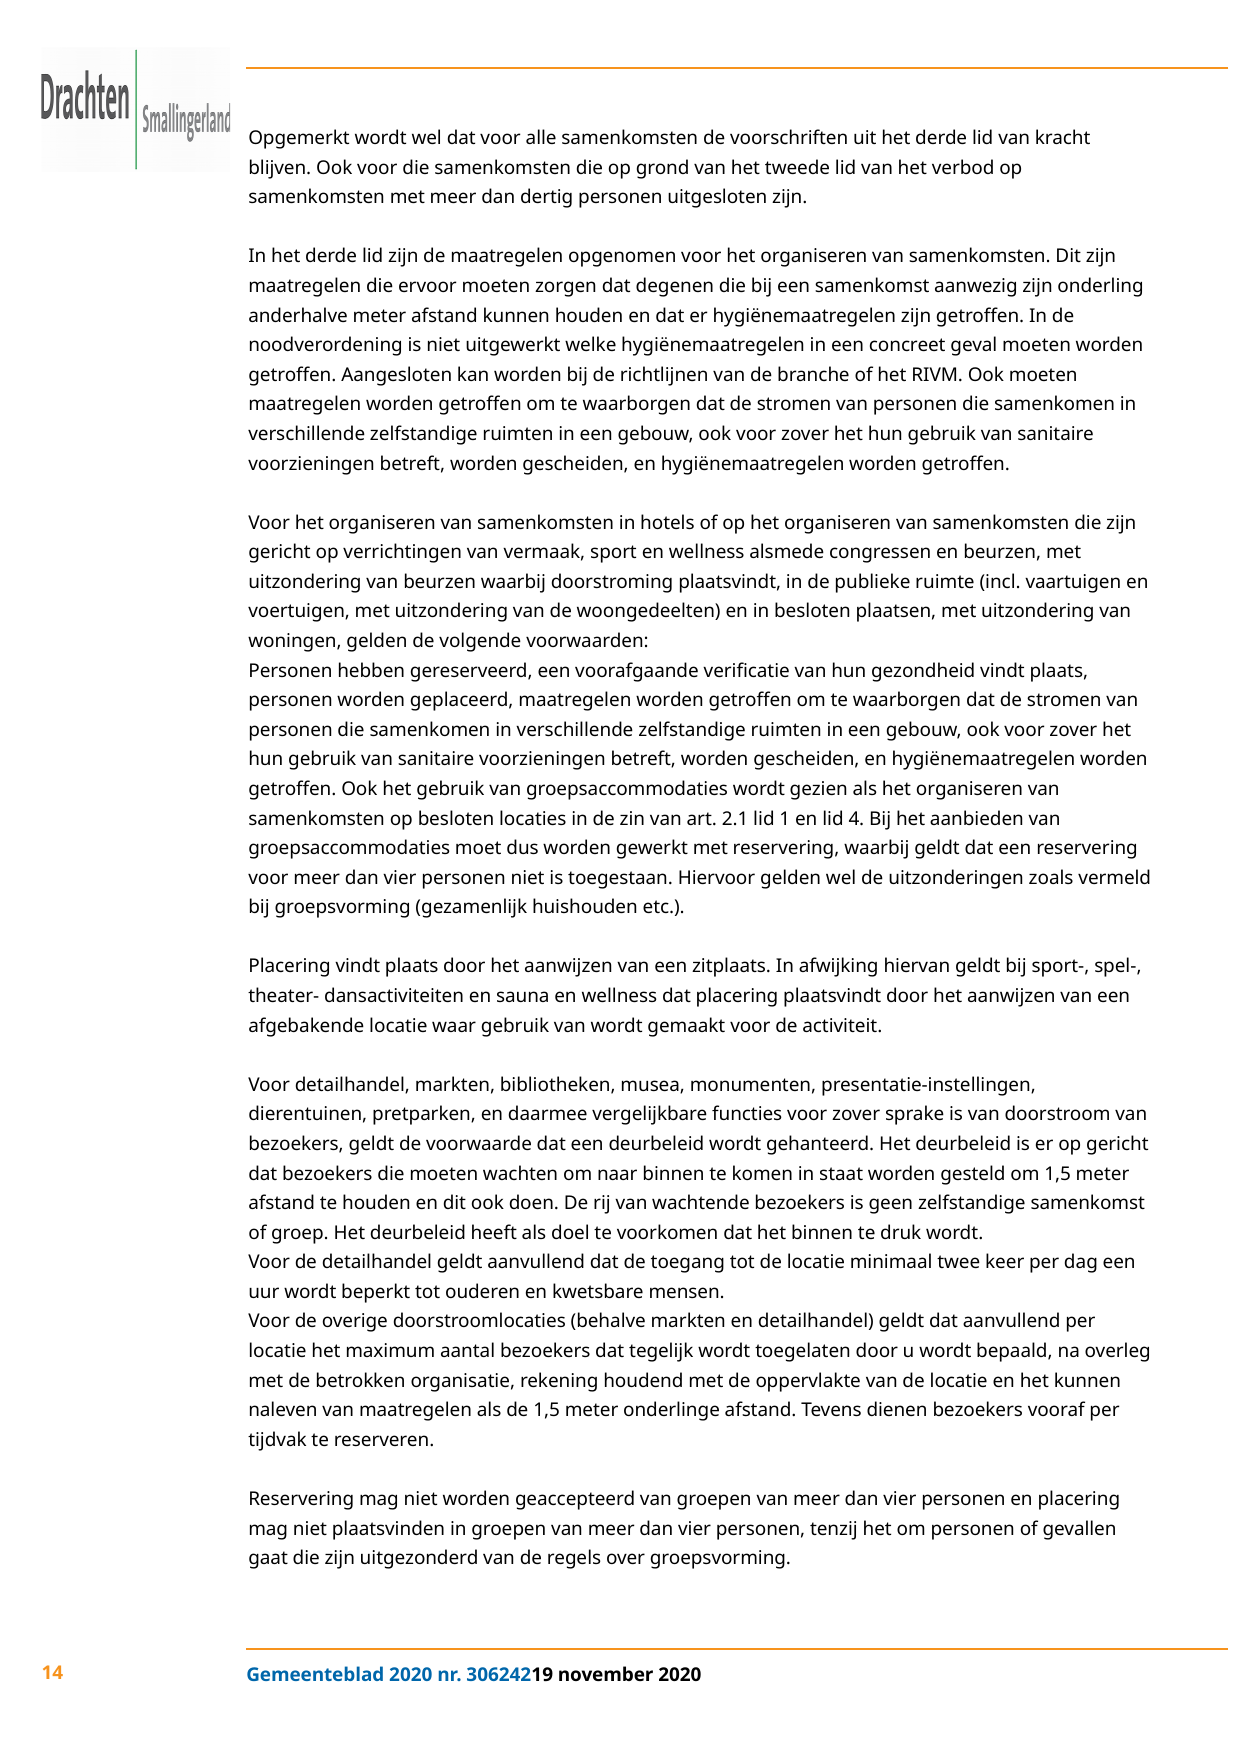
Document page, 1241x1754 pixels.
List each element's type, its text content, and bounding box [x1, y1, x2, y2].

text Personen hebben gereserveerd, een voorafgaande verificatie van hun gezondheid vindt plaats, personen worden geplaceerd, maatregelen worden getroffen om te waarborgen dat de stromen van personen die samenkomen in verschillende zelfstandige ruimten in een gebouw, ook voor zover het hun gebruik van sanitaire voorzieningen betreft, worden gescheiden, en hygiënemaatregelen worden getroffen. Ook het gebruik van groepsaccommodaties wordt gezien als het organiseren van samenkomsten op besloten locaties in de zin van art. 2.1 lid 1 en lid 4. Bij het aanbieden van groepsaccommodaties moet dus worden gewerkt met reservering, waarbij geldt dat een reservering voor meer dan vier personen niet is toegestaan. Hiervoor gelden wel de uitzonderingen zoals vermeld bij groepsvorming (gezamenlijk huishouden etc.). [248, 657, 1152, 919]
text In het derde lid zijn de maatregelen opgenomen voor het organiseren van samenkomsten. Dit zijn maatregelen die ervoor moeten zorgen dat degenen die bij een samenkomst aanwezig zijn onderling anderhalve meter afstand kunnen houden en dat er hygiënemaatregelen zijn getroffen. In de noodverordening is niet uitgewerkt welke hygiënemaatregelen in een concreet geval moeten worden getroffen. Aangesloten kan worden bij de richtlijnen van de branche of het RIVM. Ook moeten maatregelen worden getroffen om te waarborgen dat de stromen van personen die samenkomen in verschillende zelfstandige ruimten in een gebouw, ook voor zover het hun gebruik van sanitaire voorzieningen betreft, worden gescheiden, en hygiënemaatregelen worden getroffen. [248, 243, 1152, 476]
text Voor de overige doorstroomlocaties (behalve markten en detailhandel) geldt dat aanvullend per locatie het maximum aantal bezoekers dat tegelijk wordt toegelaten door u wordt bepaald, na overleg met de betrokken organisatie, rekening houdend met de oppervlakte van de locatie en het kunnen naleven van maatregelen als de 1,5 meter onderlinge afstand. Tevens dienen bezoekers vooraf per tijdvak te reserveren. [248, 1308, 1152, 1452]
text Voor de detailhandel geldt aanvullend dat de toegang tot de locatie minimaal twee keer per dag een uur wordt beperkt tot ouderen en kwetsbare mensen. [248, 1248, 1152, 1304]
text Reservering mag niet worden geaccepteerd van groepen van meer dan vier personen en placering mag niet plaatsvinden in groepen van meer dan vier personen, tenzij het om personen of gevallen gaat die zijn uitgezonderd van de regels over groepsvorming. [248, 1485, 1152, 1570]
text Opgemerkt wordt wel dat voor alle samenkomsten de voorschriften uit het derde lid van kracht blijven. Ook voor die samenkomsten die op grond van het tweede lid van het verbod op samenkomsten met meer dan dertig personen uitgesloten zijn. [248, 124, 1152, 209]
text Placering vindt plaats door het aanwijzen van een zitplaats. In afwijking hiervan geldt bij sport-, spel-, theater- dansactiviteiten en sauna en wellness dat placering plaatsvindt door het aanwijzen van een afgebakende locatie waar gebruik van wordt gemaakt voor de activiteit. [248, 953, 1152, 1038]
picture [41, 47, 231, 172]
text Voor detailhandel, markten, bibliotheken, musea, monumenten, presentatie-instellingen, dierentuinen, pretparken, en daarmee vergelijkbare functies voor zover sprake is van doorstroom van bezoekers, geldt de voorwaarde dat een deurbeleid wordt gehanteerd. Het deurbeleid is er op gericht dat bezoekers die moeten wachten om naar binnen te komen in staat worden gesteld om 1,5 meter afstand te houden en dit ook doen. De rij van wachtende bezoekers is geen zelfstandige samenkomst of groep. Het deurbeleid heeft als doel te voorkomen dat het binnen te druk wordt. [248, 1071, 1152, 1245]
text Voor het organiseren van samenkomsten in hotels of op het organiseren van samenkomsten die zijn gericht op verrichtingen van vermaak, sport en wellness alsmede congressen en beurzen, met uitzondering van beurzen waarbij doorstroming plaatsvindt, in de publieke ruimte (incl. vaartuigen en voertuigen, met uitzondering van de woongedeelten) en in besloten plaatsen, met uitzondering van woningen, gelden de volgende voorwaarden: [248, 509, 1152, 653]
